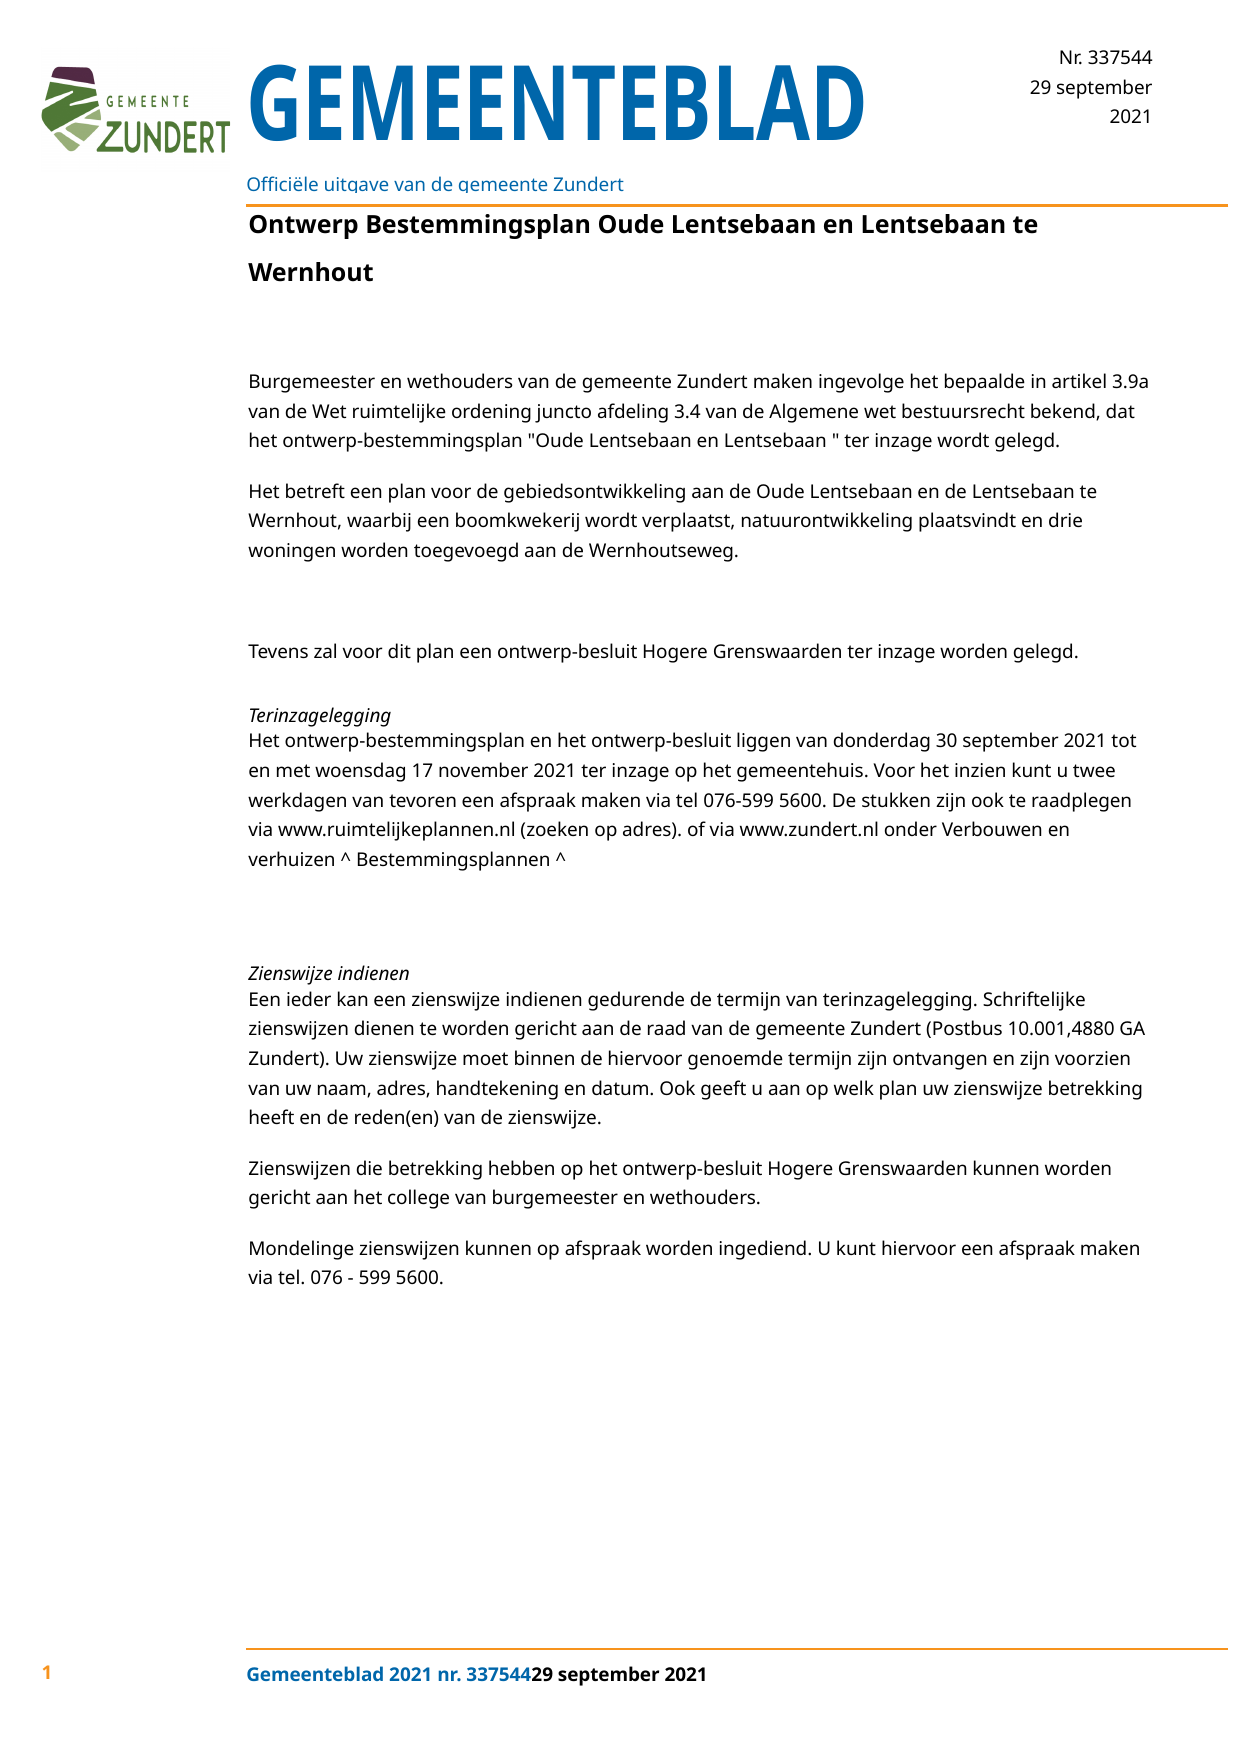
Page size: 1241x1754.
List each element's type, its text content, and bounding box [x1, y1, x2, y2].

text Zienswijze indienen [248, 960, 1152, 986]
text Het betreft een plan voor de gebiedsontwikkeling aan de Oude Lentsebaan en de Lentsebaan te Wernhout, waarbij een boomkwekerij wordt verplaatst, natuurontwikkeling plaatsvindt en drie woningen worden toegevoegd aan de Wernhoutseweg. [248, 478, 1152, 563]
text Het ontwerp-bestemmingsplan en het ontwerp-besluit liggen van donderdag 30 september 2021 tot en met woensdag 17 november 2021 ter inzage op het gemeentehuis. Voor het inzien kunt u twee werkdagen van tevoren een afspraak maken via tel 076-599 5600. De stukken zijn ook te raadplegen via www.ruimtelijkeplannen.nl (zoeken op adres). of via www.zundert.nl onder Verbouwen en verhuizen ^ Bestemmingsplannen ^ [248, 728, 1152, 872]
text Mondelinge zienswijzen kunnen op afspraak worden ingediend. U kunt hiervoor een afspraak maken via tel. 076 - 599 5600. [248, 1235, 1152, 1290]
text Terinzagelegging [248, 702, 1152, 728]
text Een ieder kan een zienswijze indienen gedurende de termijn van terinzagelegging. Schriftelijke zienswijzen dienen te worden gericht aan de raad van de gemeente Zundert (Postbus 10.001,4880 GA Zundert). Uw zienswijze moet binnen de hiervoor genoemde termijn zijn ontvangen en zijn voorzien van uw naam, adres, handtekening en datum. Ook geeft u aan op welk plan uw zienswijze betrekking heeft en de reden(en) van de zienswijze. [248, 986, 1152, 1130]
text Zienswijzen die betrekking hebben op het ontwerp-besluit Hogere Grenswaarden kunnen worden gericht aan het college van burgemeester en wethouders. [248, 1155, 1152, 1210]
picture [41, 47, 231, 172]
text Tevens zal voor dit plan een ontwerp-besluit Hogere Grenswaarden ter inzage worden gelegd. [248, 638, 1152, 664]
text Ontwerp Bestemmingsplan Oude Lentsebaan en Lentsebaan te Wernhout [248, 207, 1152, 288]
text Burgemeester en wethouders van de gemeente Zundert maken ingevolge het bepaalde in artikel 3.9a van de Wet ruimtelijke ordening juncto afdeling 3.4 van de Algemene wet bestuursrecht bekend, dat het ontwerp-bestemmingsplan "Oude Lentsebaan en Lentsebaan " ter inzage wordt gelegd. [248, 368, 1152, 453]
